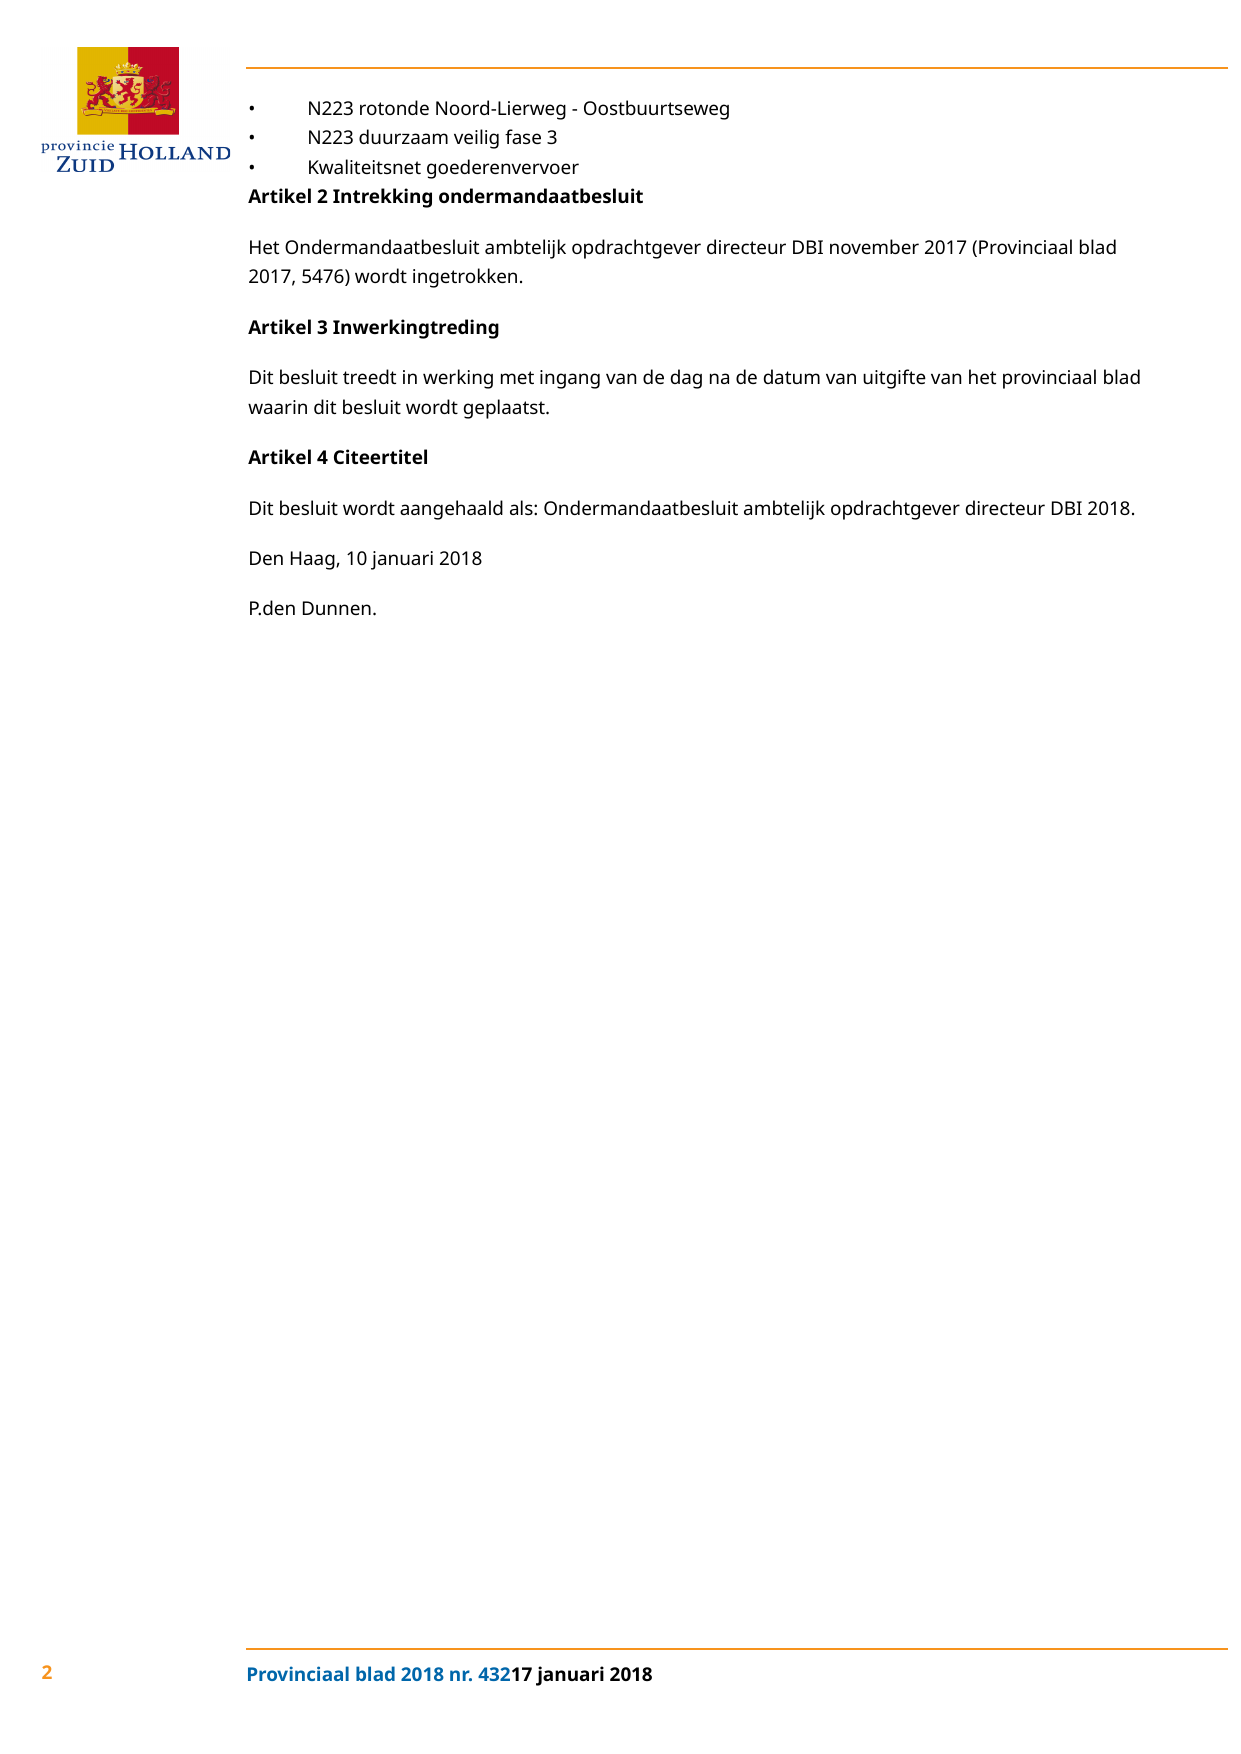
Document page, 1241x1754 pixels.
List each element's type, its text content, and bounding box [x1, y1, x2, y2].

text Artikel 4 Citeertitel [248, 444, 1152, 470]
text Artikel 3 Inwerkingtreding [248, 314, 1152, 340]
text Dit besluit treedt in werking met ingang van de dag na de datum van uitgifte van het provinciaal blad waarin dit besluit wordt geplaatst. [248, 364, 1152, 420]
text Artikel 2 Intrekking ondermandaatbesluit [248, 183, 1152, 209]
picture [41, 47, 231, 172]
text Den Haag, 10 januari 2018 [248, 545, 1152, 571]
text Het Ondermandaatbesluit ambtelijk opdrachtgever directeur DBI november 2017 (Provinciaal blad 2017, 5476) wordt ingetrokken. [248, 234, 1152, 289]
list N223 duurzaam veilig fase 3 [248, 124, 1152, 150]
text Dit besluit wordt aangehaald als: Ondermandaatbesluit ambtelijk opdrachtgever directeur DBI 2018. [248, 495, 1152, 521]
text P.den Dunnen. [248, 596, 1152, 621]
list Kwaliteitsnet goederenvervoer [248, 154, 1152, 180]
list N223 rotonde Noord-Lierweg - Oostbuurtseweg [248, 95, 1152, 121]
